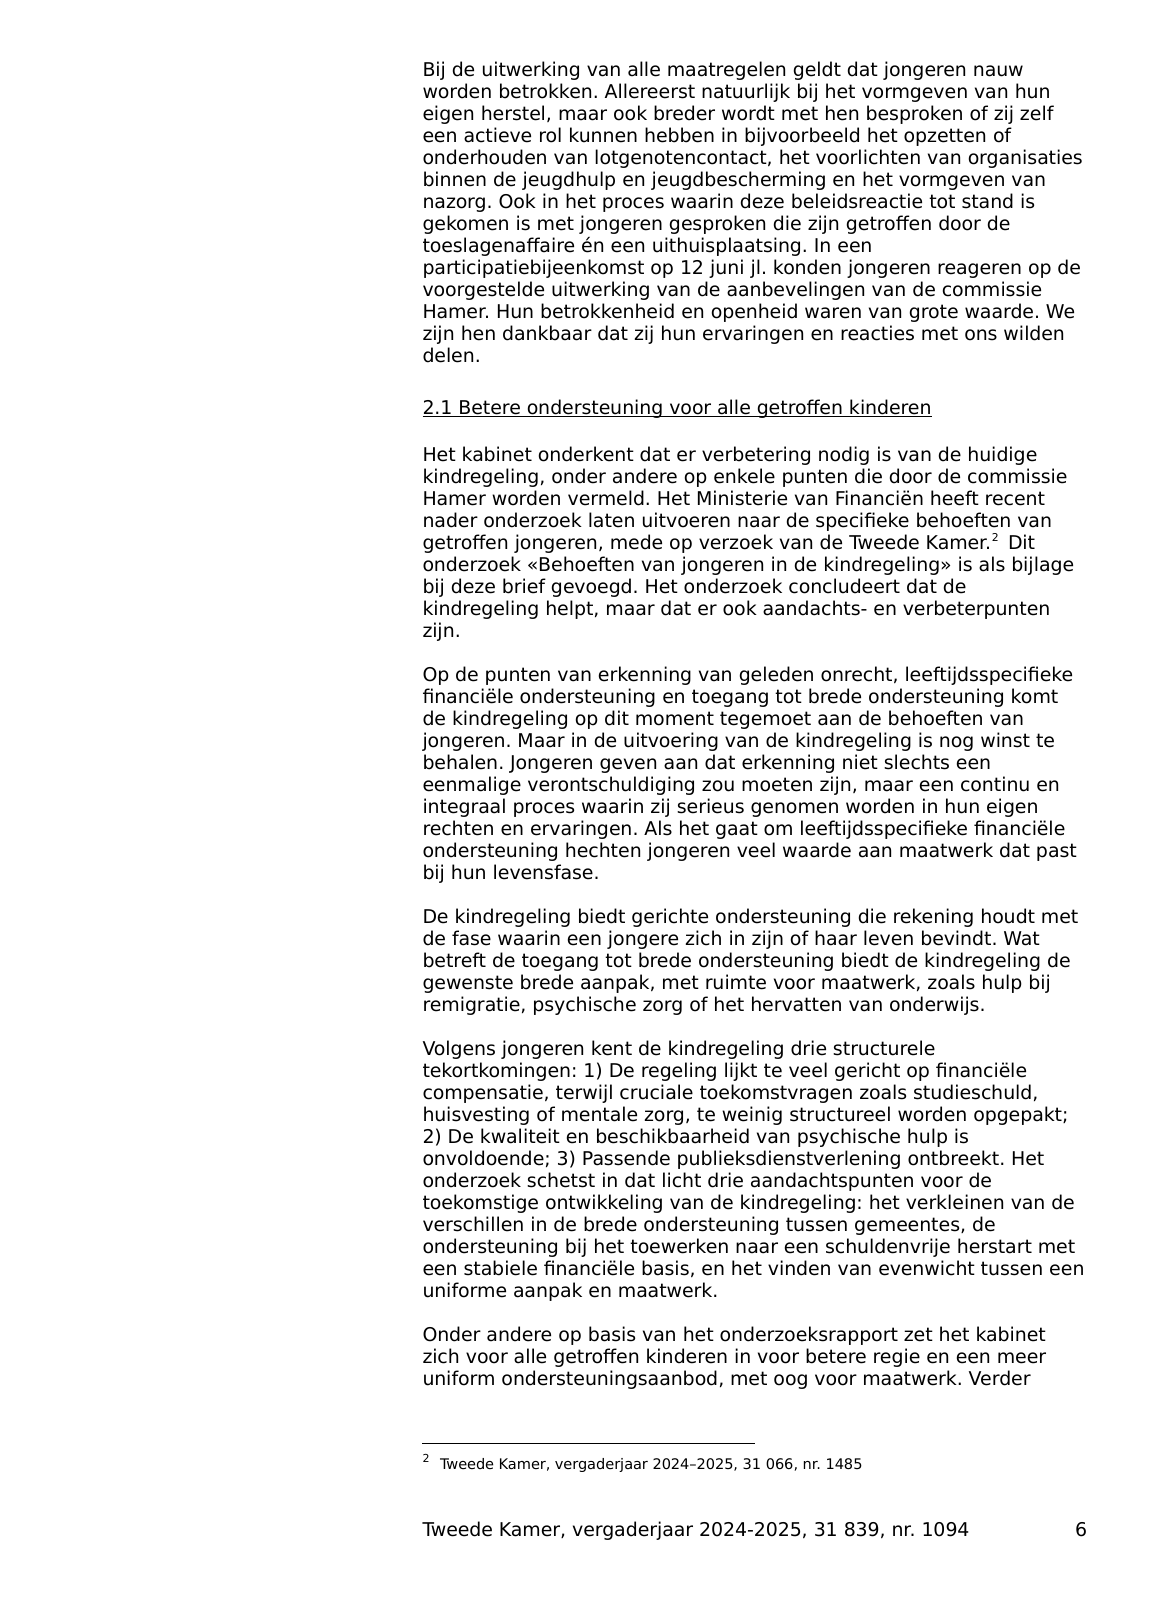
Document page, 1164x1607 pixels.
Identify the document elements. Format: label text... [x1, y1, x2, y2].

text Het kabinet onderkent dat er verbetering nodig is van de huidige kindregeling, onder andere op enkele punten die door de commissie Hamer worden vermeld. Het Ministerie van Financiën heeft recent nader onderzoek laten uitvoeren naar de specifieke behoeften van getroffen jongeren, mede op verzoek van de Tweede Kamer. Dit onderzoek «Behoeften van jongeren in de kindregeling» is als bijlage bij deze brief gevoegd. Het onderzoek concludeert dat de kindregeling helpt, maar dat er ook aandachts- en verbeterpunten zijn. [422, 444, 1087, 642]
text Op de punten van erkenning van geleden onrecht, leeftijdsspecifieke financiële ondersteuning en toegang tot brede ondersteuning komt de kindregeling op dit moment tegemoet aan de behoeften van jongeren. Maar in de uitvoering van de kindregeling is nog winst te behalen. Jongeren geven aan dat erkenning niet slechts een eenmalige verontschuldiging zou moeten zijn, maar een continu en integraal proces waarin zij serieus genomen worden in hun eigen rechten en ervaringen. Als het gaat om leeftijdsspecifieke financiële ondersteuning hechten jongeren veel waarde aan maatwerk dat past bij hun levensfase. [422, 664, 1087, 883]
text Volgens jongeren kent de kindregeling drie structurele tekortkomingen: 1) De regeling lijkt te veel gericht op financiële compensatie, terwijl cruciale toekomstvragen zoals studieschuld, huisvesting of mentale zorg, te weinig structureel worden opgepakt; 2) De kwaliteit en beschikbaarheid van psychische hulp is onvoldoende; 3) Passende publieksdienstverlening ontbreekt. Het onderzoek schetst in dat licht drie aandachtspunten voor de toekomstige ontwikkeling van de kindregeling: het verkleinen van de verschillen in de brede ondersteuning tussen gemeentes, de ondersteuning bij het toewerken naar een schuldenvrije herstart met een stabiele financiële basis, en het vinden van evenwicht tussen een uniforme aanpak en maatwerk. [422, 1038, 1087, 1302]
text De kindregeling biedt gerichte ondersteuning die rekening houdt met de fase waarin een jongere zich in zijn of haar leven bevindt. Wat betreft de toegang tot brede ondersteuning biedt de kindregeling de gewenste brede aanpak, met ruimte voor maatwerk, zoals hulp bij remigratie, psychische zorg of het hervatten van onderwijs. [422, 906, 1087, 1016]
text Tweede Kamer, vergaderjaar 2024–2025, 31 066, nr. 1485 [422, 1452, 1087, 1474]
text Bij de uitwerking van alle maatregelen geldt dat jongeren nauw worden betrokken. Allereerst natuurlijk bij het vormgeven van hun eigen herstel, maar ook breder wordt met hen besproken of zij zelf een actieve rol kunnen hebben in bijvoorbeeld het opzetten of onderhouden van lotgenotencontact, het voorlichten van organisaties binnen de jeugdhulp en jeugdbescherming en het vormgeven van nazorg. Ook in het proces waarin deze beleidsreactie tot stand is gekomen is met jongeren gesproken die zijn getroffen door de toeslagenaffaire én een uithuisplaatsing. In een participatiebijeenkomst op 12 juni jl. konden jongeren reageren op de voorgestelde uitwerking van de aanbevelingen van de commissie Hamer. Hun betrokkenheid en openheid waren van grote waarde. We zijn hen dankbaar dat zij hun ervaringen en reacties met ons wilden delen. [422, 59, 1087, 367]
subtitle 2.1 Betere ondersteuning voor alle getroffen kinderen [422, 397, 1087, 419]
text Onder andere op basis van het onderzoeksrapport zet het kabinet zich voor alle getroffen kinderen in voor betere regie en een meer uniform ondersteuningsaanbod, met oog voor maatwerk. Verder [422, 1324, 1087, 1390]
